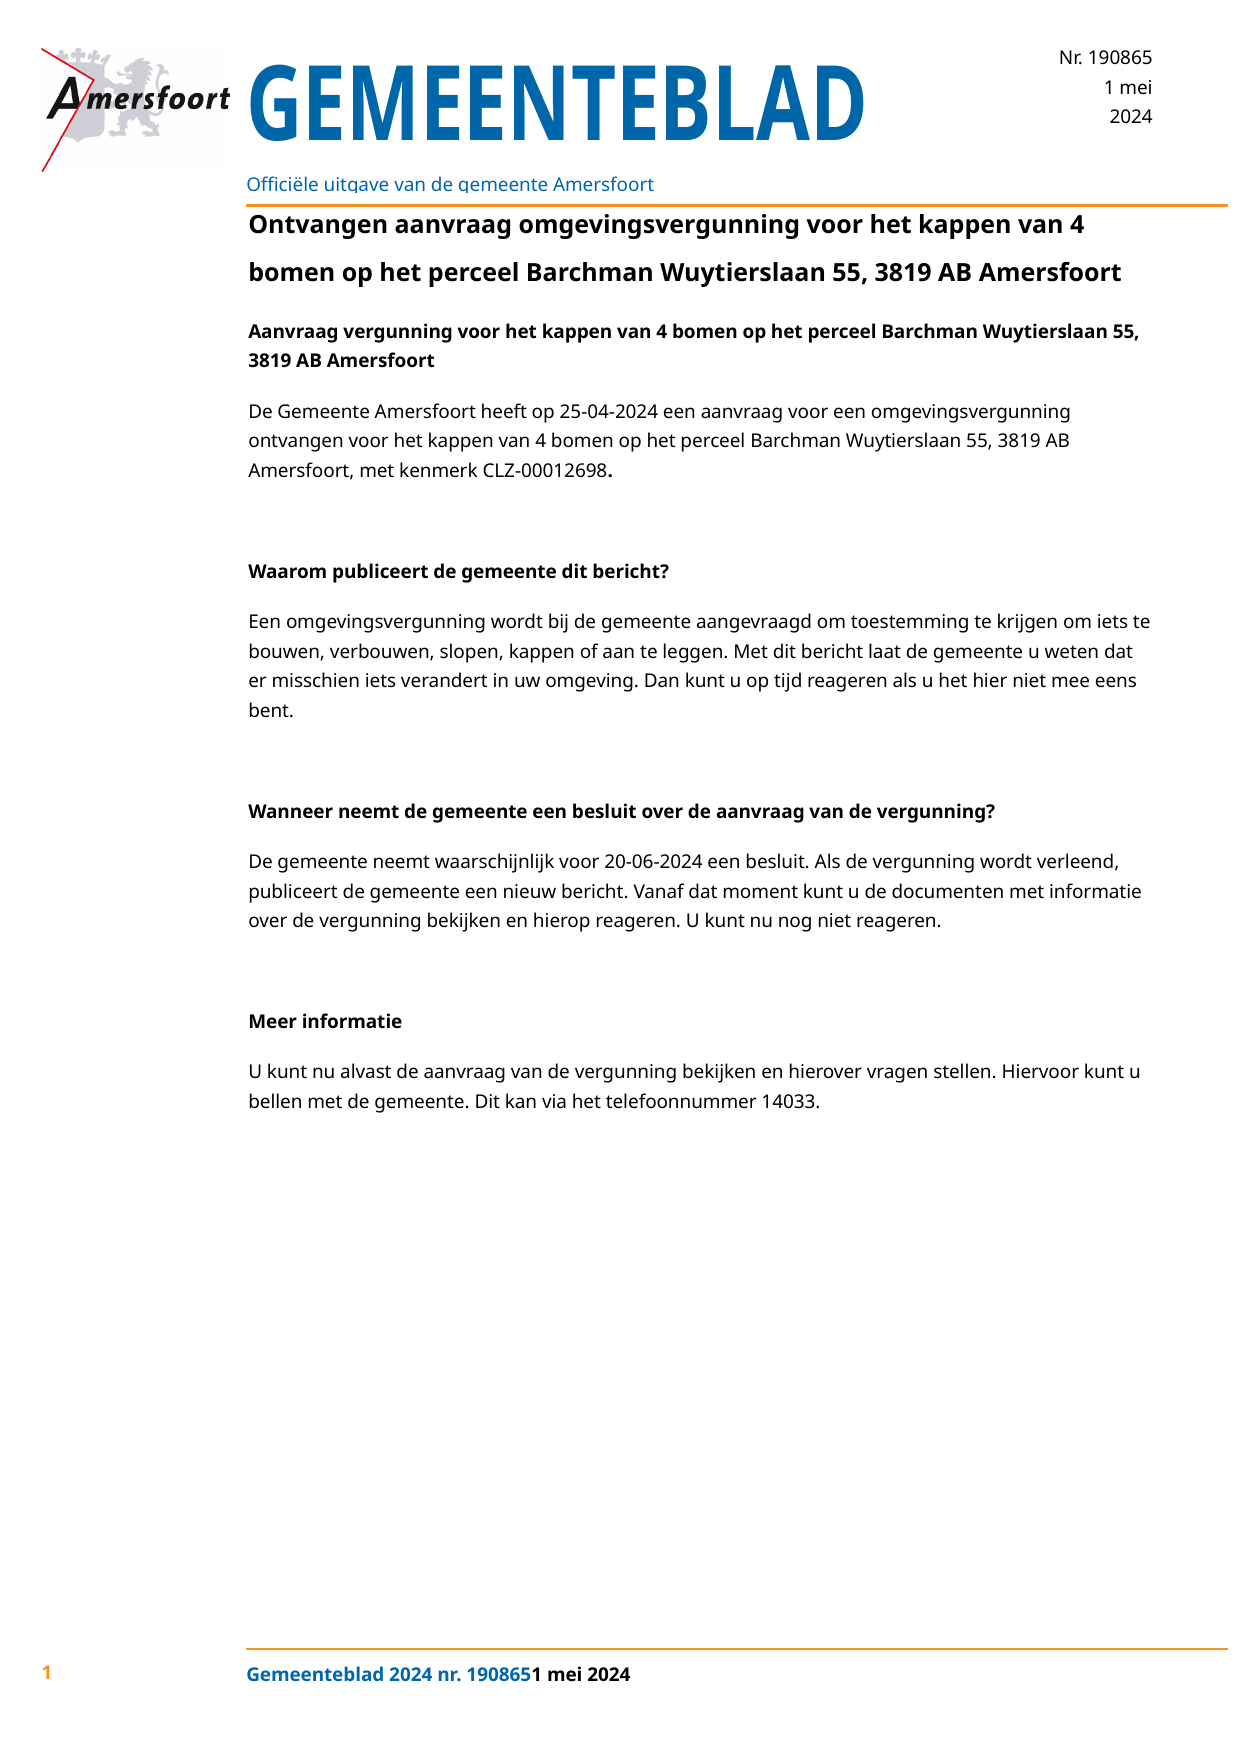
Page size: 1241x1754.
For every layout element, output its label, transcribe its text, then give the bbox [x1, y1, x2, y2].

text Aanvraag vergunning voor het kappen van 4 bomen op het perceel Barchman Wuytierslaan 55, 3819 AB Amersfoort [248, 318, 1152, 373]
text De Gemeente Amersfoort heeft op 25-04-2024 een aanvraag voor een omgevingsvergunning ontvangen voor het kappen van 4 bomen op het perceel Barchman Wuytierslaan 55, 3819 AB Amersfoort, met kenmerk CLZ-00012698. [248, 398, 1152, 483]
text Waarom publiceert de gemeente dit bericht? [248, 558, 1152, 584]
text Meer informatie [248, 1008, 1152, 1034]
picture [41, 47, 231, 172]
text Ontvangen aanvraag omgevingsvergunning voor het kappen van 4 bomen op het perceel Barchman Wuytierslaan 55, 3819 AB Amersfoort [248, 207, 1152, 288]
text De gemeente neemt waarschijnlijk voor 20-06-2024 een besluit. Als de vergunning wordt verleend, publiceert de gemeente een nieuw bericht. Vanaf dat moment kunt u de documenten met informatie over de vergunning bekijken en hierop reageren. U kunt nu nog niet reageren. [248, 848, 1152, 933]
text Wanneer neemt de gemeente een besluit over de aanvraag van de vergunning? [248, 798, 1152, 824]
text Een omgevingsvergunning wordt bij de gemeente aangevraagd om toestemming te krijgen om iets te bouwen, verbouwen, slopen, kappen of aan te leggen. Met dit bericht laat de gemeente u weten dat er misschien iets verandert in uw omgeving. Dan kunt u op tijd reageren als u het hier niet mee eens bent. [248, 608, 1152, 723]
text U kunt nu alvast de aanvraag van de vergunning bekijken en hierover vragen stellen. Hiervoor kunt u bellen met de gemeente. Dit kan via het telefoonnummer 14033. [248, 1059, 1152, 1114]
